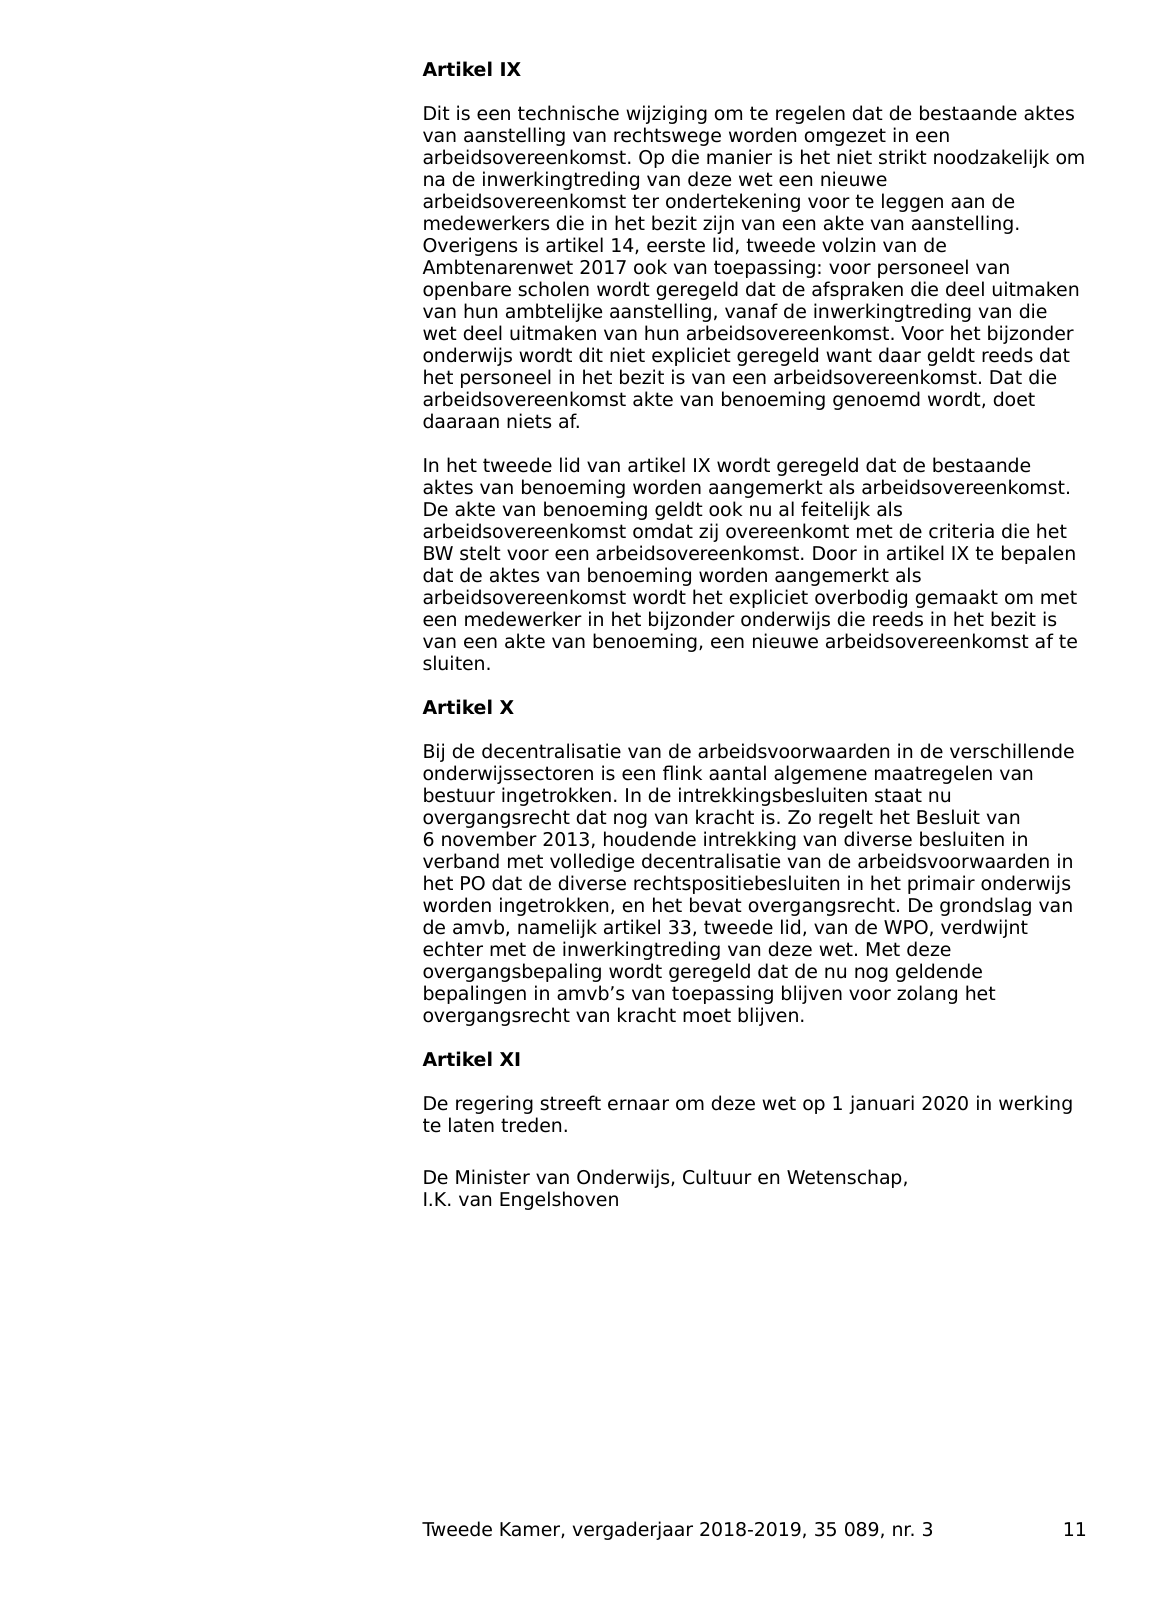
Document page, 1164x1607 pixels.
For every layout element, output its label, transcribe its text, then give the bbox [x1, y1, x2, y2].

subtitle Artikel XI [422, 1049, 1087, 1071]
text Bij de decentralisatie van de arbeidsvoorwaarden in de verschillende onderwijssectoren is een flink aantal algemene maatregelen van bestuur ingetrokken. In de intrekkingsbesluiten staat nu overgangsrecht dat nog van kracht is. Zo regelt het Besluit van 6 november 2013, houdende intrekking van diverse besluiten in verband met volledige decentralisatie van de arbeidsvoorwaarden in het PO dat de diverse rechtspositiebesluiten in het primair onderwijs worden ingetrokken, en het bevat overgangsrecht. De grondslag van de amvb, namelijk artikel 33, tweede lid, van de WPO, verdwijnt echter met de inwerkingtreding van deze wet. Met deze overgangsbepaling wordt geregeld dat de nu nog geldende bepalingen in amvb’s van toepassing blijven voor zolang het overgangsrecht van kracht moet blijven. [422, 741, 1087, 1027]
text De Minister van Onderwijs, Cultuur en Wetenschap, I.K. van Engelshoven [422, 1167, 1087, 1211]
text Dit is een technische wijziging om te regelen dat de bestaande aktes van aanstelling van rechtswege worden omgezet in een arbeidsovereenkomst. Op die manier is het niet strikt noodzakelijk om na de inwerkingtreding van deze wet een nieuwe arbeidsovereenkomst ter ondertekening voor te leggen aan de medewerkers die in het bezit zijn van een akte van aanstelling. Overigens is artikel 14, eerste lid, tweede volzin van de Ambtenarenwet 2017 ook van toepassing: voor personeel van openbare scholen wordt geregeld dat de afspraken die deel uitmaken van hun ambtelijke aanstelling, vanaf de inwerkingtreding van die wet deel uitmaken van hun arbeidsovereenkomst. Voor het bijzonder onderwijs wordt dit niet expliciet geregeld want daar geldt reeds dat het personeel in het bezit is van een arbeidsovereenkomst. Dat die arbeidsovereenkomst akte van benoeming genoemd wordt, doet daaraan niets af. [422, 103, 1087, 433]
text De regering streeft ernaar om deze wet op 1 januari 2020 in werking te laten treden. [422, 1093, 1087, 1137]
subtitle Artikel X [422, 697, 1087, 719]
subtitle Artikel IX [422, 59, 1087, 81]
text In het tweede lid van artikel IX wordt geregeld dat de bestaande aktes van benoeming worden aangemerkt als arbeidsovereenkomst. De akte van benoeming geldt ook nu al feitelijk als arbeidsovereenkomst omdat zij overeenkomt met de criteria die het BW stelt voor een arbeidsovereenkomst. Door in artikel IX te bepalen dat de aktes van benoeming worden aangemerkt als arbeidsovereenkomst wordt het expliciet overbodig gemaakt om met een medewerker in het bijzonder onderwijs die reeds in het bezit is van een akte van benoeming, een nieuwe arbeidsovereenkomst af te sluiten. [422, 455, 1087, 675]
